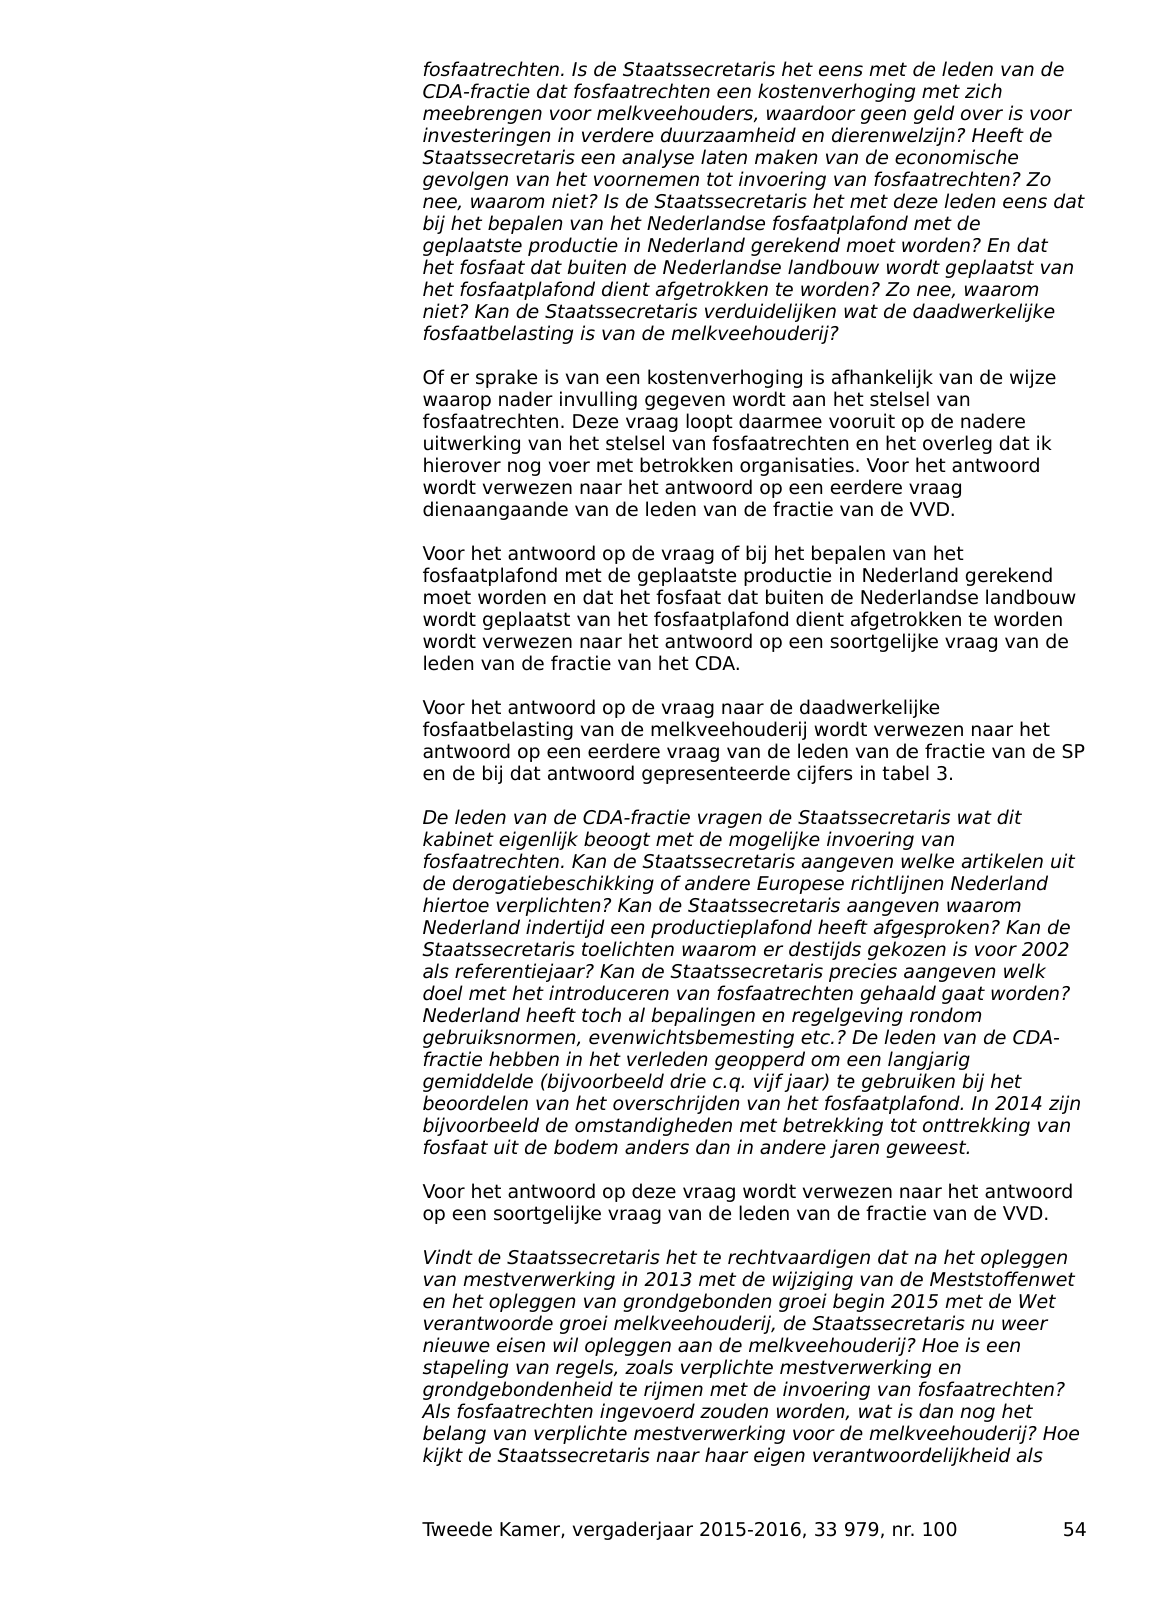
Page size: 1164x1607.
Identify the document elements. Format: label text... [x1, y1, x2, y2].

text Voor het antwoord op deze vraag wordt verwezen naar het antwoord op een soortgelijke vraag van de leden van de fractie van de VVD. [422, 1181, 1087, 1225]
text De leden van de CDA-fractie vragen de Staatssecretaris wat dit kabinet eigenlijk beoogt met de mogelijke invoering van fosfaatrechten. Kan de Staatssecretaris aangeven welke artikelen uit de derogatiebeschikking of andere Europese richtlijnen Nederland hiertoe verplichten? Kan de Staatssecretaris aangeven waarom Nederland indertijd een productieplafond heeft afgesproken? Kan de Staatssecretaris toelichten waarom er destijds gekozen is voor 2002 als referentiejaar? Kan de Staatssecretaris precies aangeven welk doel met het introduceren van fosfaatrechten gehaald gaat worden? Nederland heeft toch al bepalingen en regelgeving rondom gebruiksnormen, evenwichtsbemesting etc.? De leden van de CDA-fractie hebben in het verleden geopperd om een langjarig gemiddelde (bijvoorbeeld drie c.q. vijf jaar) te gebruiken bij het beoordelen van het overschrijden van het fosfaatplafond. In 2014 zijn bijvoorbeeld de omstandigheden met betrekking tot onttrekking van fosfaat uit de bodem anders dan in andere jaren geweest. [422, 807, 1087, 1159]
text Voor het antwoord op de vraag naar de daadwerkelijke fosfaatbelasting van de melkveehouderij wordt verwezen naar het antwoord op een eerdere vraag van de leden van de fractie van de SP en de bij dat antwoord gepresenteerde cijfers in tabel 3. [422, 697, 1087, 785]
text Vindt de Staatssecretaris het te rechtvaardigen dat na het opleggen van mestverwerking in 2013 met de wijziging van de Meststoffenwet en het opleggen van grondgebonden groei begin 2015 met de Wet verantwoorde groei melkveehouderij, de Staatssecretaris nu weer nieuwe eisen wil opleggen aan de melkveehouderij? Hoe is een stapeling van regels, zoals verplichte mestverwerking en grondgebondenheid te rijmen met de invoering van fosfaatrechten? Als fosfaatrechten ingevoerd zouden worden, wat is dan nog het belang van verplichte mestverwerking voor de melkveehouderij? Hoe kijkt de Staatssecretaris naar haar eigen verantwoordelijkheid als [422, 1247, 1087, 1467]
text Of er sprake is van een kostenverhoging is afhankelijk van de wijze waarop nader invulling gegeven wordt aan het stelsel van fosfaatrechten. Deze vraag loopt daarmee vooruit op de nadere uitwerking van het stelsel van fosfaatrechten en het overleg dat ik hierover nog voer met betrokken organisaties. Voor het antwoord wordt verwezen naar het antwoord op een eerdere vraag dienaangaande van de leden van de fractie van de VVD. [422, 367, 1087, 521]
text Voor het antwoord op de vraag of bij het bepalen van het fosfaatplafond met de geplaatste productie in Nederland gerekend moet worden en dat het fosfaat dat buiten de Nederlandse landbouw wordt geplaatst van het fosfaatplafond dient afgetrokken te worden wordt verwezen naar het antwoord op een soortgelijke vraag van de leden van de fractie van het CDA. [422, 543, 1087, 675]
text fosfaatrechten. Is de Staatssecretaris het eens met de leden van de CDA-fractie dat fosfaatrechten een kostenverhoging met zich meebrengen voor melkveehouders, waardoor geen geld over is voor investeringen in verdere duurzaamheid en dierenwelzijn? Heeft de Staatssecretaris een analyse laten maken van de economische gevolgen van het voornemen tot invoering van fosfaatrechten? Zo nee, waarom niet? Is de Staatssecretaris het met deze leden eens dat bij het bepalen van het Nederlandse fosfaatplafond met de geplaatste productie in Nederland gerekend moet worden? En dat het fosfaat dat buiten de Nederlandse landbouw wordt geplaatst van het fosfaatplafond dient afgetrokken te worden? Zo nee, waarom niet? Kan de Staatssecretaris verduidelijken wat de daadwerkelijke fosfaatbelasting is van de melkveehouderij? [422, 59, 1087, 345]
